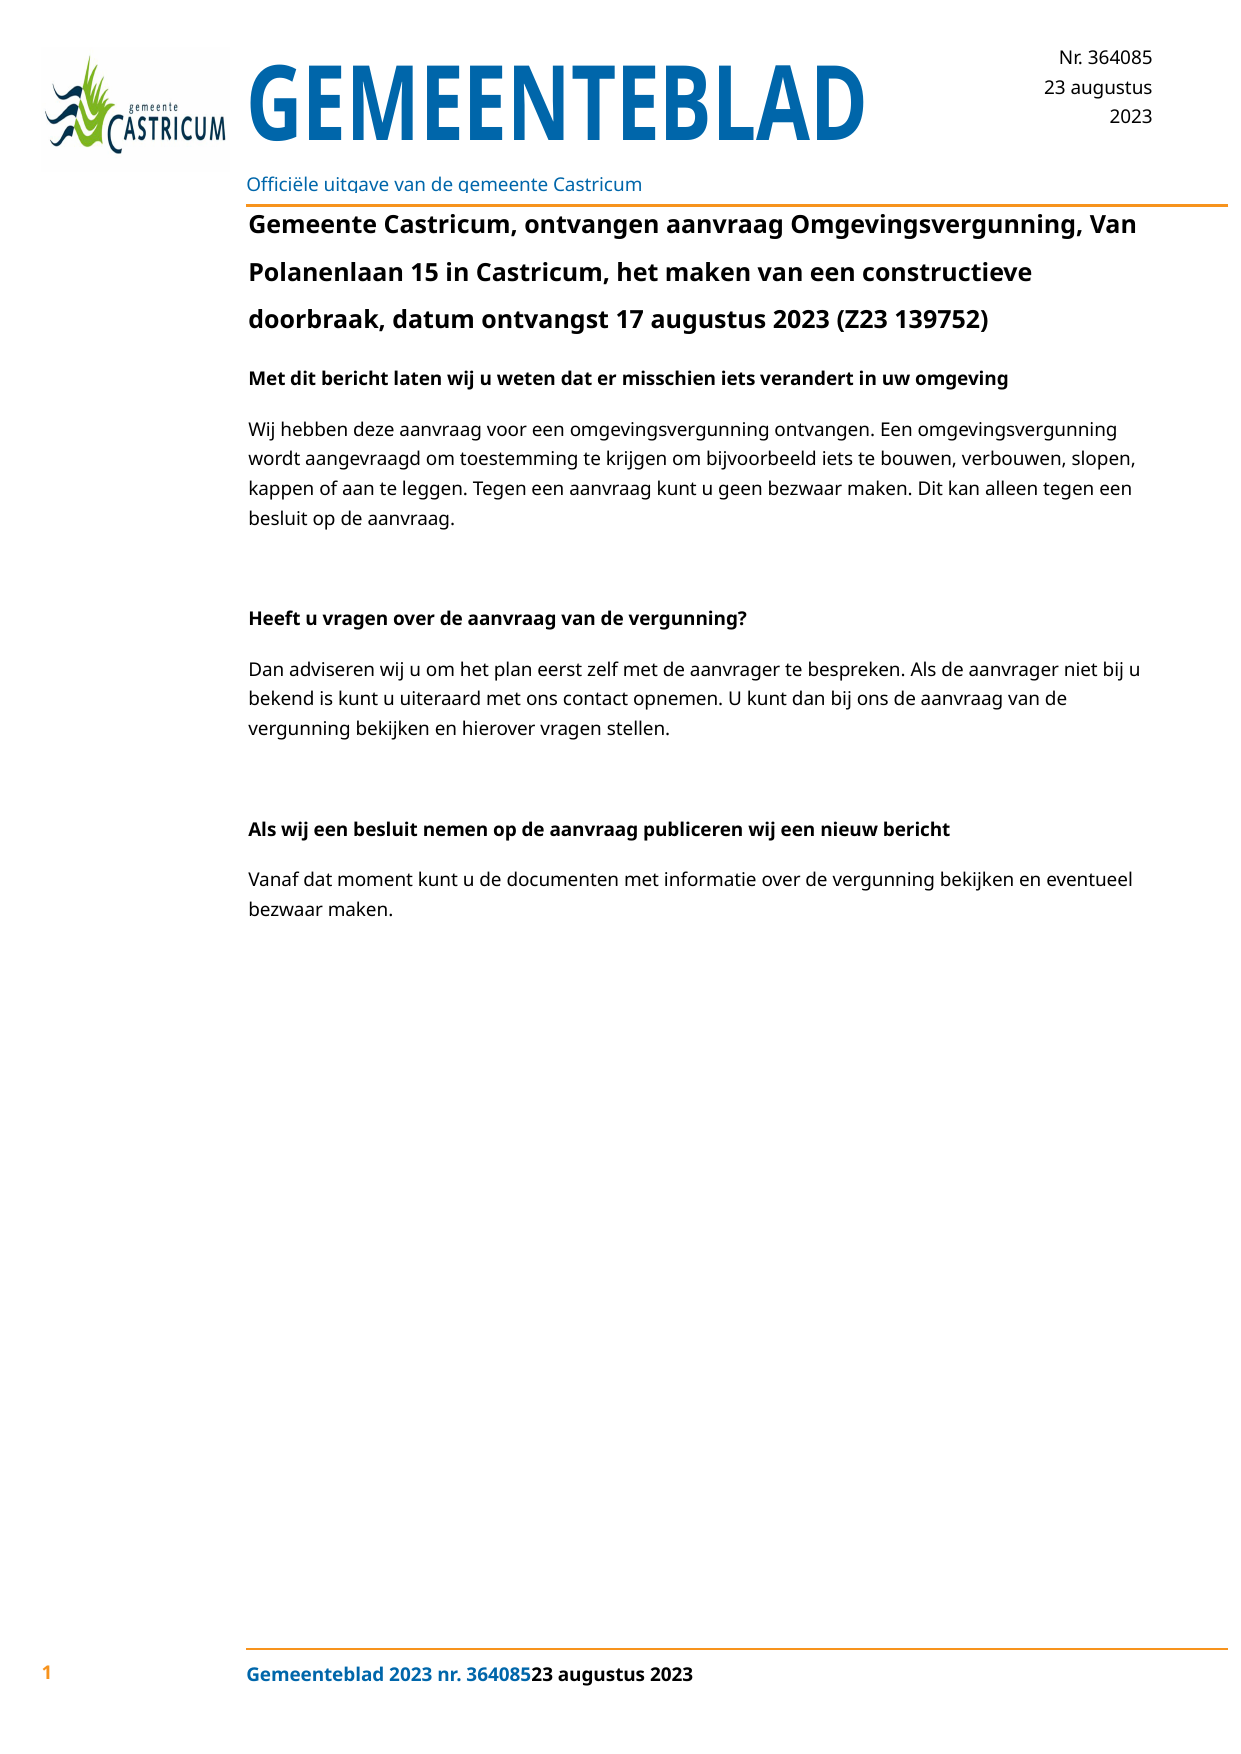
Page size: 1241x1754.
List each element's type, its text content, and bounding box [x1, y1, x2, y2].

text Als wij een besluit nemen op de aanvraag publiceren wij een nieuw bericht [248, 816, 1152, 842]
text Gemeente Castricum, ontvangen aanvraag Omgevingsvergunning, Van Polanenlaan 15 in Castricum, het maken van een constructieve doorbraak, datum ontvangst 17 augustus 2023 (Z23 139752) [248, 207, 1152, 336]
text Met dit bericht laten wij u weten dat er misschien iets verandert in uw omgeving [248, 366, 1152, 391]
text Dan adviseren wij u om het plan eerst zelf met de aanvrager te bespreken. Als de aanvrager niet bij u bekend is kunt u uiteraard met ons contact opnemen. U kunt dan bij ons de aanvraag van de vergunning bekijken en hierover vragen stellen. [248, 656, 1152, 741]
picture [41, 47, 231, 172]
text Heeft u vragen over de aanvraag van de vergunning? [248, 606, 1152, 631]
text Vanaf dat moment kunt u de documenten met informatie over de vergunning bekijken en eventueel bezwaar maken. [248, 866, 1152, 922]
text Wij hebben deze aanvraag voor een omgevingsvergunning ontvangen. Een omgevingsvergunning wordt aangevraagd om toestemming te krijgen om bijvoorbeeld iets te bouwen, verbouwen, slopen, kappen of aan te leggen. Tegen een aanvraag kunt u geen bezwaar maken. Dit kan alleen tegen een besluit op de aanvraag. [248, 416, 1152, 530]
